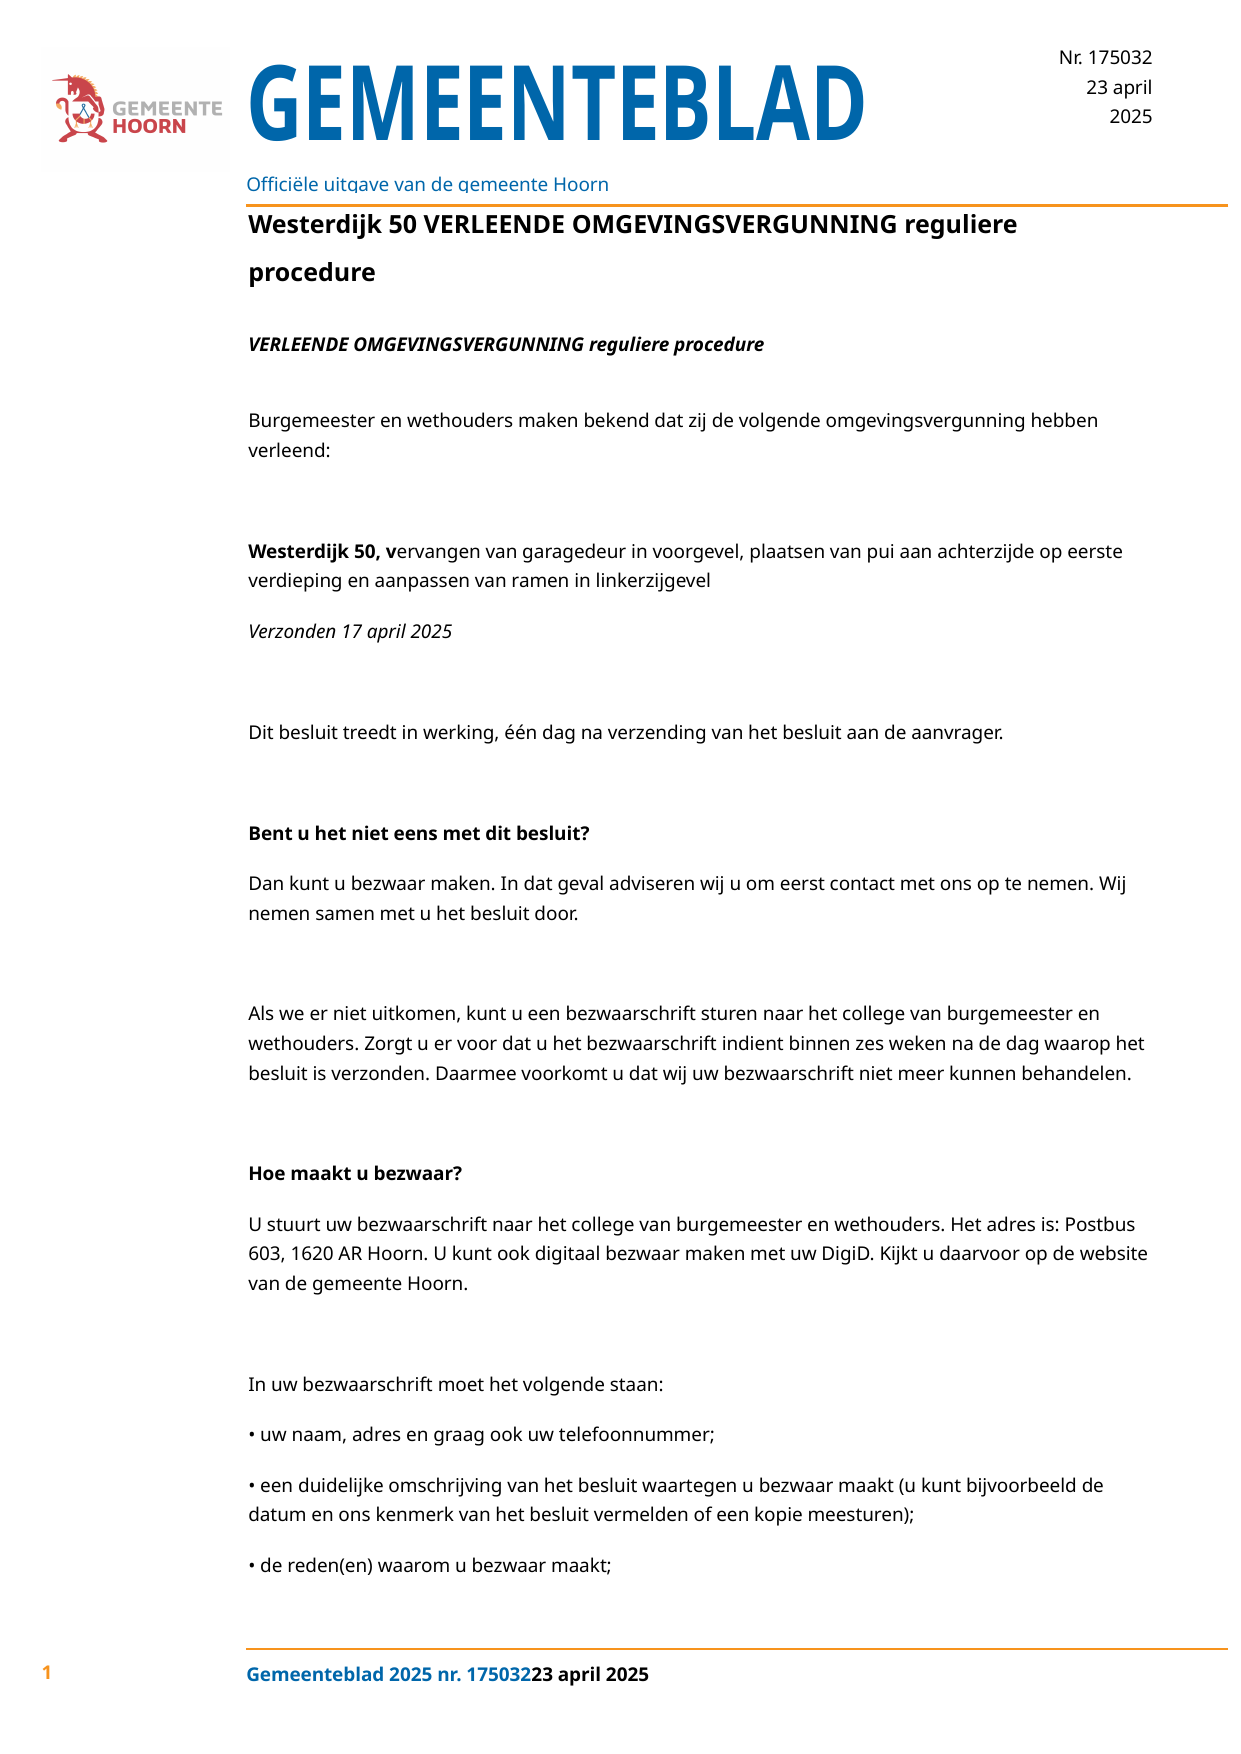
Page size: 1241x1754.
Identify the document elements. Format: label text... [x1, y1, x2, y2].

text Burgemeester en wethouders maken bekend dat zij de volgende omgevingsvergunning hebben verleend: [248, 408, 1152, 463]
text In uw bezwaarschrift moet het volgende staan: [248, 1371, 1152, 1397]
text Dit besluit treedt in werking, één dag na verzending van het besluit aan de aanvrager. [248, 719, 1152, 744]
text Verzonden 17 april 2025 [248, 618, 1152, 644]
text Hoe maakt u bezwaar? [248, 1161, 1152, 1186]
text VERLEENDE OMGEVINGSVERGUNNING reguliere procedure [248, 331, 1152, 357]
text • de reden(en) waarom u bezwaar maakt; [248, 1552, 1152, 1577]
text Als we er niet uitkomen, kunt u een bezwaarschrift sturen naar het college van burgemeester en wethouders. Zorgt u er voor dat u het bezwaarschrift indient binnen zes weken na de dag waarop het besluit is verzonden. Daarmee voorkomt u dat wij uw bezwaarschrift niet meer kunnen behandelen. [248, 1001, 1152, 1085]
text • een duidelijke omschrijving van het besluit waartegen u bezwaar maakt (u kunt bijvoorbeeld de datum en ons kenmerk van het besluit vermelden of een kopie meesturen); [248, 1472, 1152, 1527]
text U stuurt uw bezwaarschrift naar het college van burgemeester en wethouders. Het adres is: Postbus 603, 1620 AR Hoorn. U kunt ook digitaal bezwaar maken met uw DigiD. Kijkt u daarvoor op de website van de gemeente Hoorn. [248, 1211, 1152, 1296]
text Bent u het niet eens met dit besluit? [248, 820, 1152, 845]
text Dan kunt u bezwaar maken. In dat geval adviseren wij u om eerst contact met ons op te nemen. Wij nemen samen met u het besluit door. [248, 870, 1152, 925]
text Westerdijk 50 VERLEENDE OMGEVINGSVERGUNNING reguliere procedure [248, 207, 1152, 288]
text • uw naam, adres en graag ook uw telefoonnummer; [248, 1421, 1152, 1447]
picture [41, 47, 231, 172]
text Westerdijk 50, vervangen van garagedeur in voorgevel, plaatsen van pui aan achterzijde op eerste verdieping en aanpassen van ramen in linkerzijgevel [248, 538, 1152, 593]
